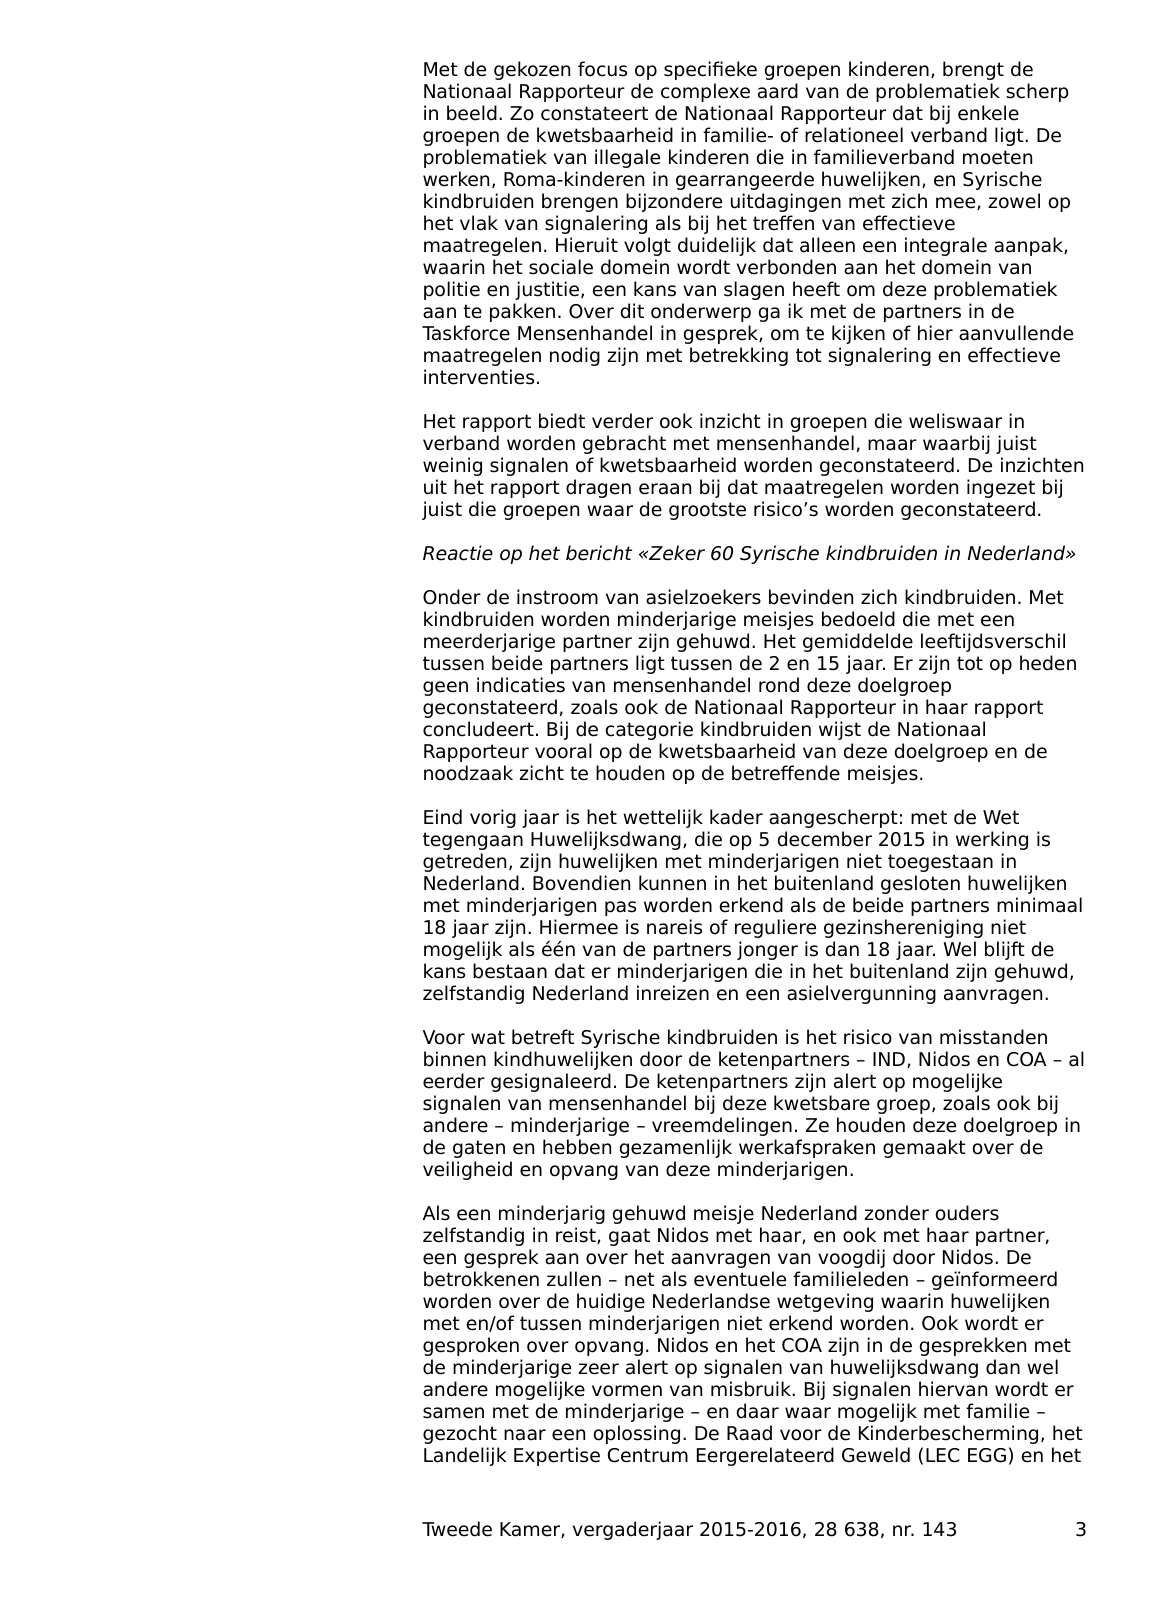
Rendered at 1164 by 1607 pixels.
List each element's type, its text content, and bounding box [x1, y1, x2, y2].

text Als een minderjarig gehuwd meisje Nederland zonder ouders zelfstandig in reist, gaat Nidos met haar, en ook met haar partner, een gesprek aan over het aanvragen van voogdij door Nidos. De betrokkenen zullen – net als eventuele familieleden – geïnformeerd worden over de huidige Nederlandse wetgeving waarin huwelijken met en/of tussen minderjarigen niet erkend worden. Ook wordt er gesproken over opvang. Nidos en het COA zijn in de gesprekken met de minderjarige zeer alert op signalen van huwelijksdwang dan wel andere mogelijke vormen van misbruik. Bij signalen hiervan wordt er samen met de minderjarige – en daar waar mogelijk met familie – gezocht naar een oplossing. De Raad voor de Kinderbescherming, het Landelijk Expertise Centrum Eergerelateerd Geweld (LEC EGG) en het [422, 1203, 1087, 1467]
subtitle Reactie op het bericht «Zeker 60 Syrische kindbruiden in Nederland» [422, 543, 1087, 565]
text Voor wat betreft Syrische kindbruiden is het risico van misstanden binnen kindhuwelijken door de ketenpartners – IND, Nidos en COA – al eerder gesignaleerd. De ketenpartners zijn alert op mogelijke signalen van mensenhandel bij deze kwetsbare groep, zoals ook bij andere – minderjarige – vreemdelingen. Ze houden deze doelgroep in de gaten en hebben gezamenlijk werkafspraken gemaakt over de veiligheid en opvang van deze minderjarigen. [422, 1027, 1087, 1181]
text Het rapport biedt verder ook inzicht in groepen die weliswaar in verband worden gebracht met mensenhandel, maar waarbij juist weinig signalen of kwetsbaarheid worden geconstateerd. De inzichten uit het rapport dragen eraan bij dat maatregelen worden ingezet bij juist die groepen waar de grootste risico’s worden geconstateerd. [422, 411, 1087, 521]
text Eind vorig jaar is het wettelijk kader aangescherpt: met de Wet tegengaan Huwelijksdwang, die op 5 december 2015 in werking is getreden, zijn huwelijken met minderjarigen niet toegestaan in Nederland. Bovendien kunnen in het buitenland gesloten huwelijken met minderjarigen pas worden erkend als de beide partners minimaal 18 jaar zijn. Hiermee is nareis of reguliere gezinshereniging niet mogelijk als één van de partners jonger is dan 18 jaar. Wel blijft de kans bestaan dat er minderjarigen die in het buitenland zijn gehuwd, zelfstandig Nederland inreizen en een asielvergunning aanvragen. [422, 807, 1087, 1005]
text Met de gekozen focus op specifieke groepen kinderen, brengt de Nationaal Rapporteur de complexe aard van de problematiek scherp in beeld. Zo constateert de Nationaal Rapporteur dat bij enkele groepen de kwetsbaarheid in familie- of relationeel verband ligt. De problematiek van illegale kinderen die in familieverband moeten werken, Roma-kinderen in gearrangeerde huwelijken, en Syrische kindbruiden brengen bijzondere uitdagingen met zich mee, zowel op het vlak van signalering als bij het treffen van effectieve maatregelen. Hieruit volgt duidelijk dat alleen een integrale aanpak, waarin het sociale domein wordt verbonden aan het domein van politie en justitie, een kans van slagen heeft om deze problematiek aan te pakken. Over dit onderwerp ga ik met de partners in de Taskforce Mensenhandel in gesprek, om te kijken of hier aanvullende maatregelen nodig zijn met betrekking tot signalering en effectieve interventies. [422, 59, 1087, 389]
text Onder de instroom van asielzoekers bevinden zich kindbruiden. Met kindbruiden worden minderjarige meisjes bedoeld die met een meerderjarige partner zijn gehuwd. Het gemiddelde leeftijdsverschil tussen beide partners ligt tussen de 2 en 15 jaar. Er zijn tot op heden geen indicaties van mensenhandel rond deze doelgroep geconstateerd, zoals ook de Nationaal Rapporteur in haar rapport concludeert. Bij de categorie kindbruiden wijst de Nationaal Rapporteur vooral op de kwetsbaarheid van deze doelgroep en de noodzaak zicht te houden op de betreffende meisjes. [422, 587, 1087, 785]
